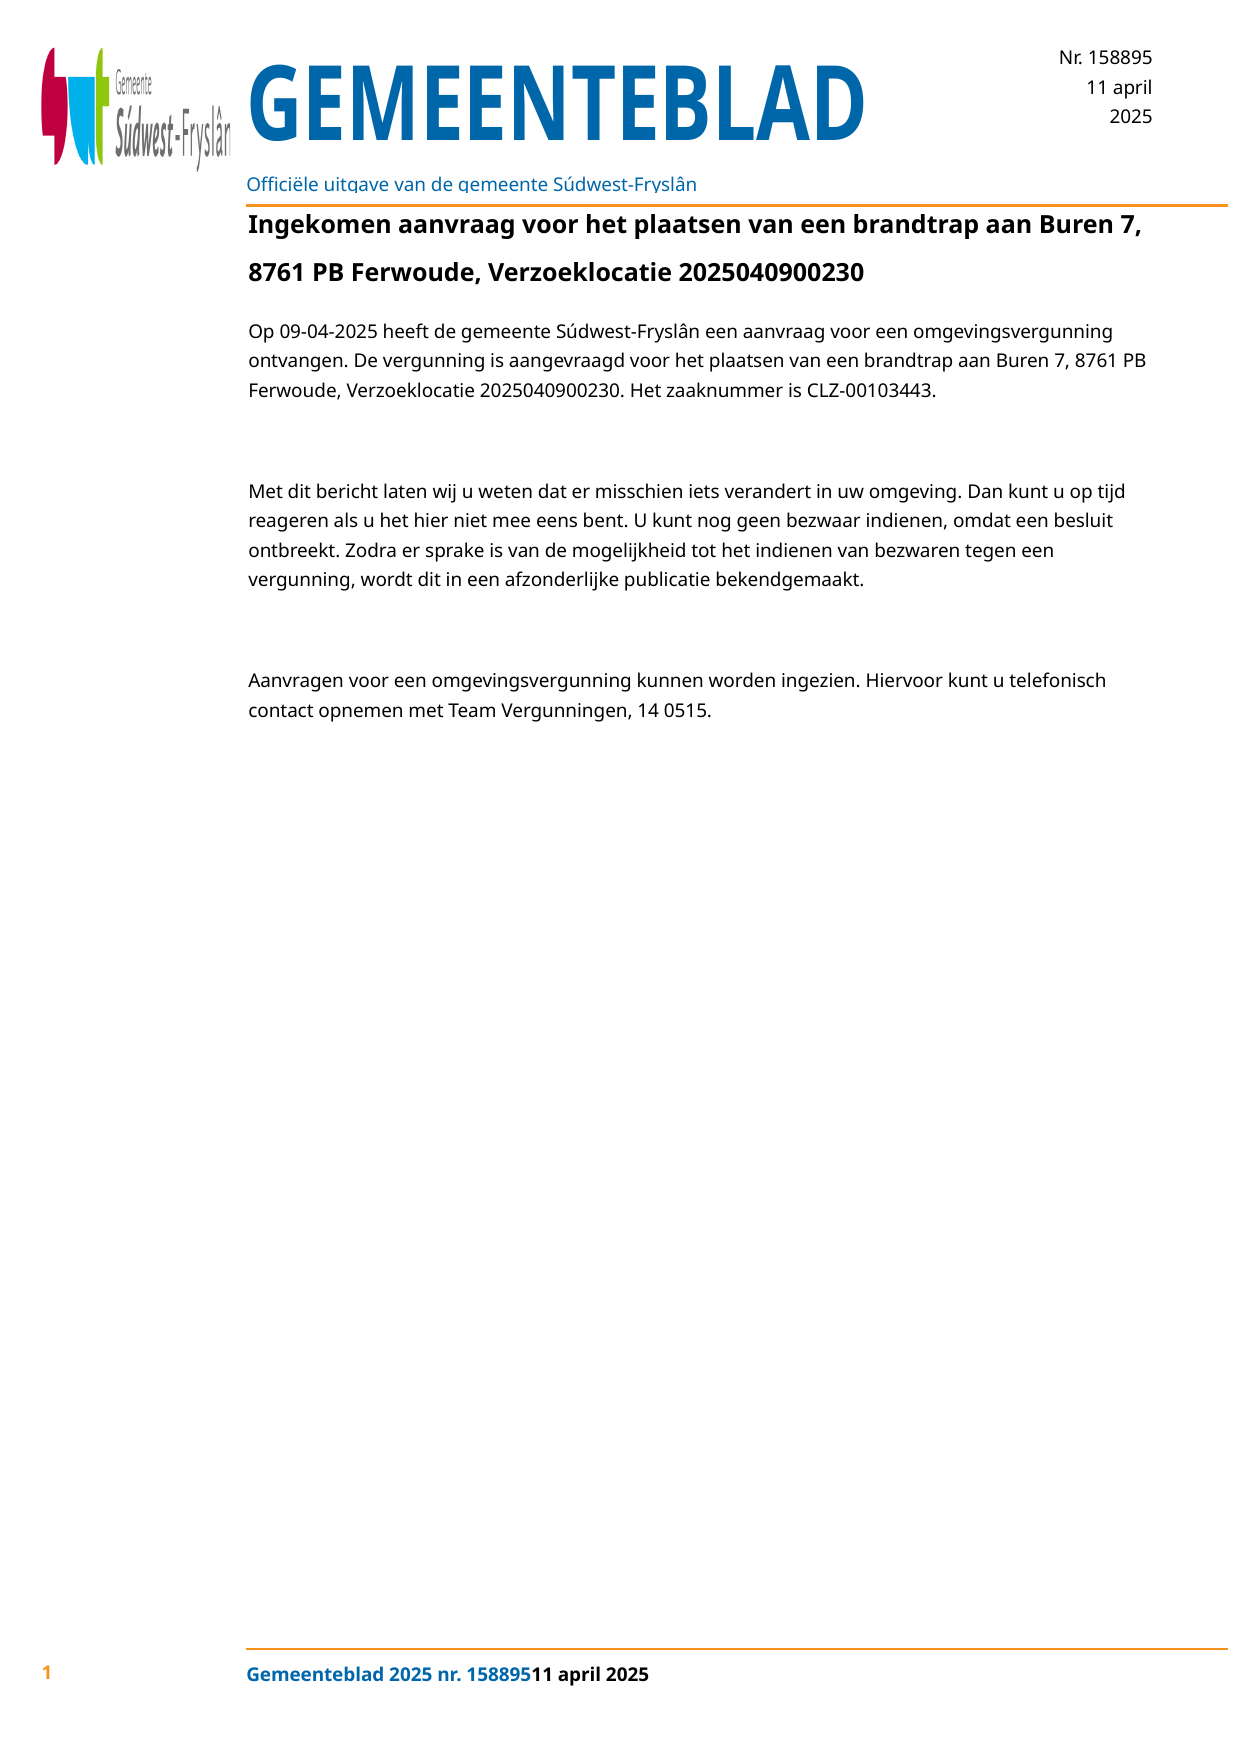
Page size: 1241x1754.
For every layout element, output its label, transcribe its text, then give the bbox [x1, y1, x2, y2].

text Met dit bericht laten wij u weten dat er misschien iets verandert in uw omgeving. Dan kunt u op tijd reageren als u het hier niet mee eens bent. U kunt nog geen bezwaar indienen, omdat een besluit ontbreekt. Zodra er sprake is van de mogelijkheid tot het indienen van bezwaren tegen een vergunning, wordt dit in een afzonderlijke publicatie bekendgemaakt. [248, 478, 1152, 592]
text Aanvragen voor een omgevingsvergunning kunnen worden ingezien. Hiervoor kunt u telefonisch contact opnemen met Team Vergunningen, 14 0515. [248, 667, 1152, 723]
text Op 09-04-2025 heeft de gemeente Súdwest-Fryslân een aanvraag voor een omgevingsvergunning ontvangen. De vergunning is aangevraagd voor het plaatsen van een brandtrap aan Buren 7, 8761 PB Ferwoude, Verzoeklocatie 2025040900230. Het zaaknummer is CLZ-00103443. [248, 318, 1152, 403]
picture [41, 47, 231, 172]
text Ingekomen aanvraag voor het plaatsen van een brandtrap aan Buren 7, 8761 PB Ferwoude, Verzoeklocatie 2025040900230 [248, 207, 1152, 288]
